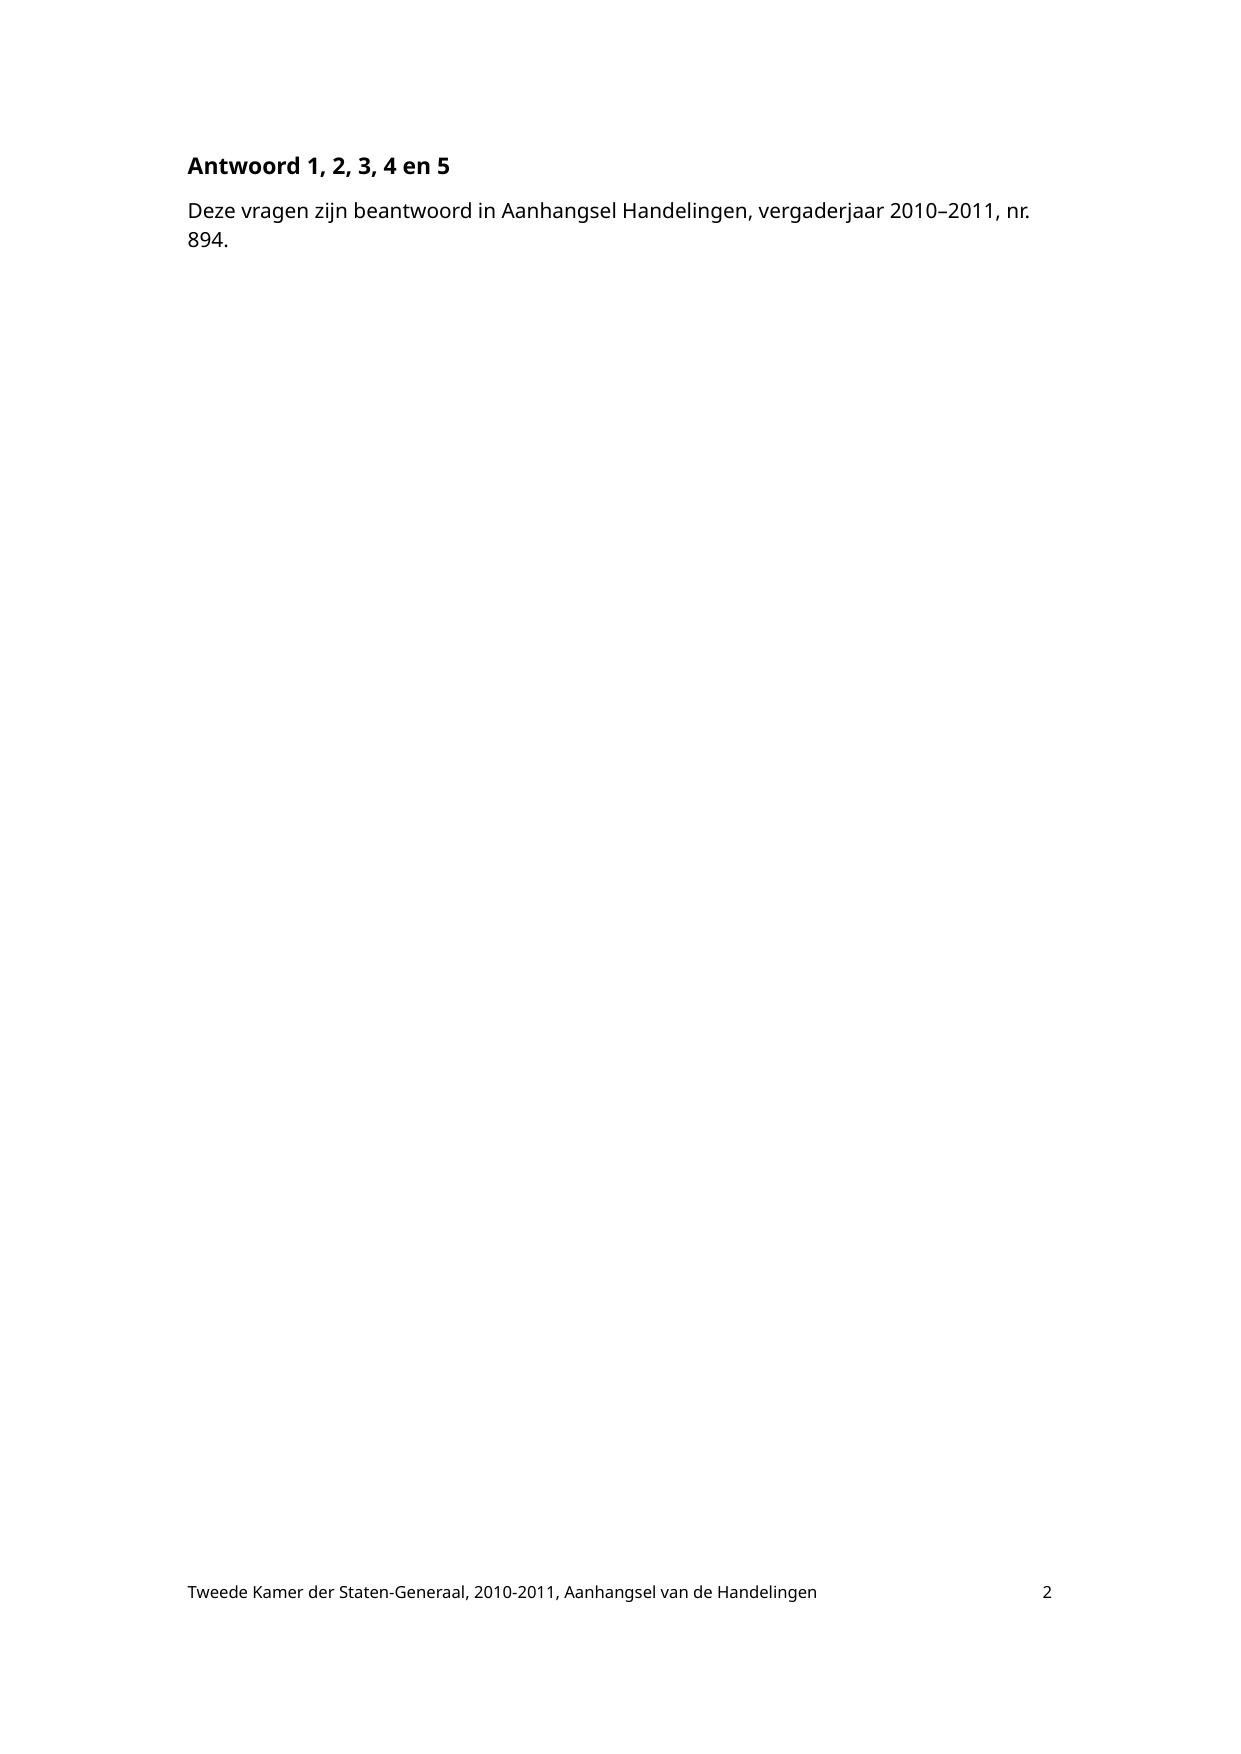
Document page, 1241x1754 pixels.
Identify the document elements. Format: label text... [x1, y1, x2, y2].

subtitle Antwoord 1, 2, 3, 4 en 5 [187, 150, 1053, 181]
text Deze vragen zijn beantwoord in Aanhangsel Handelingen, vergaderjaar 2010–2011, nr. 894. [187, 196, 1053, 253]
